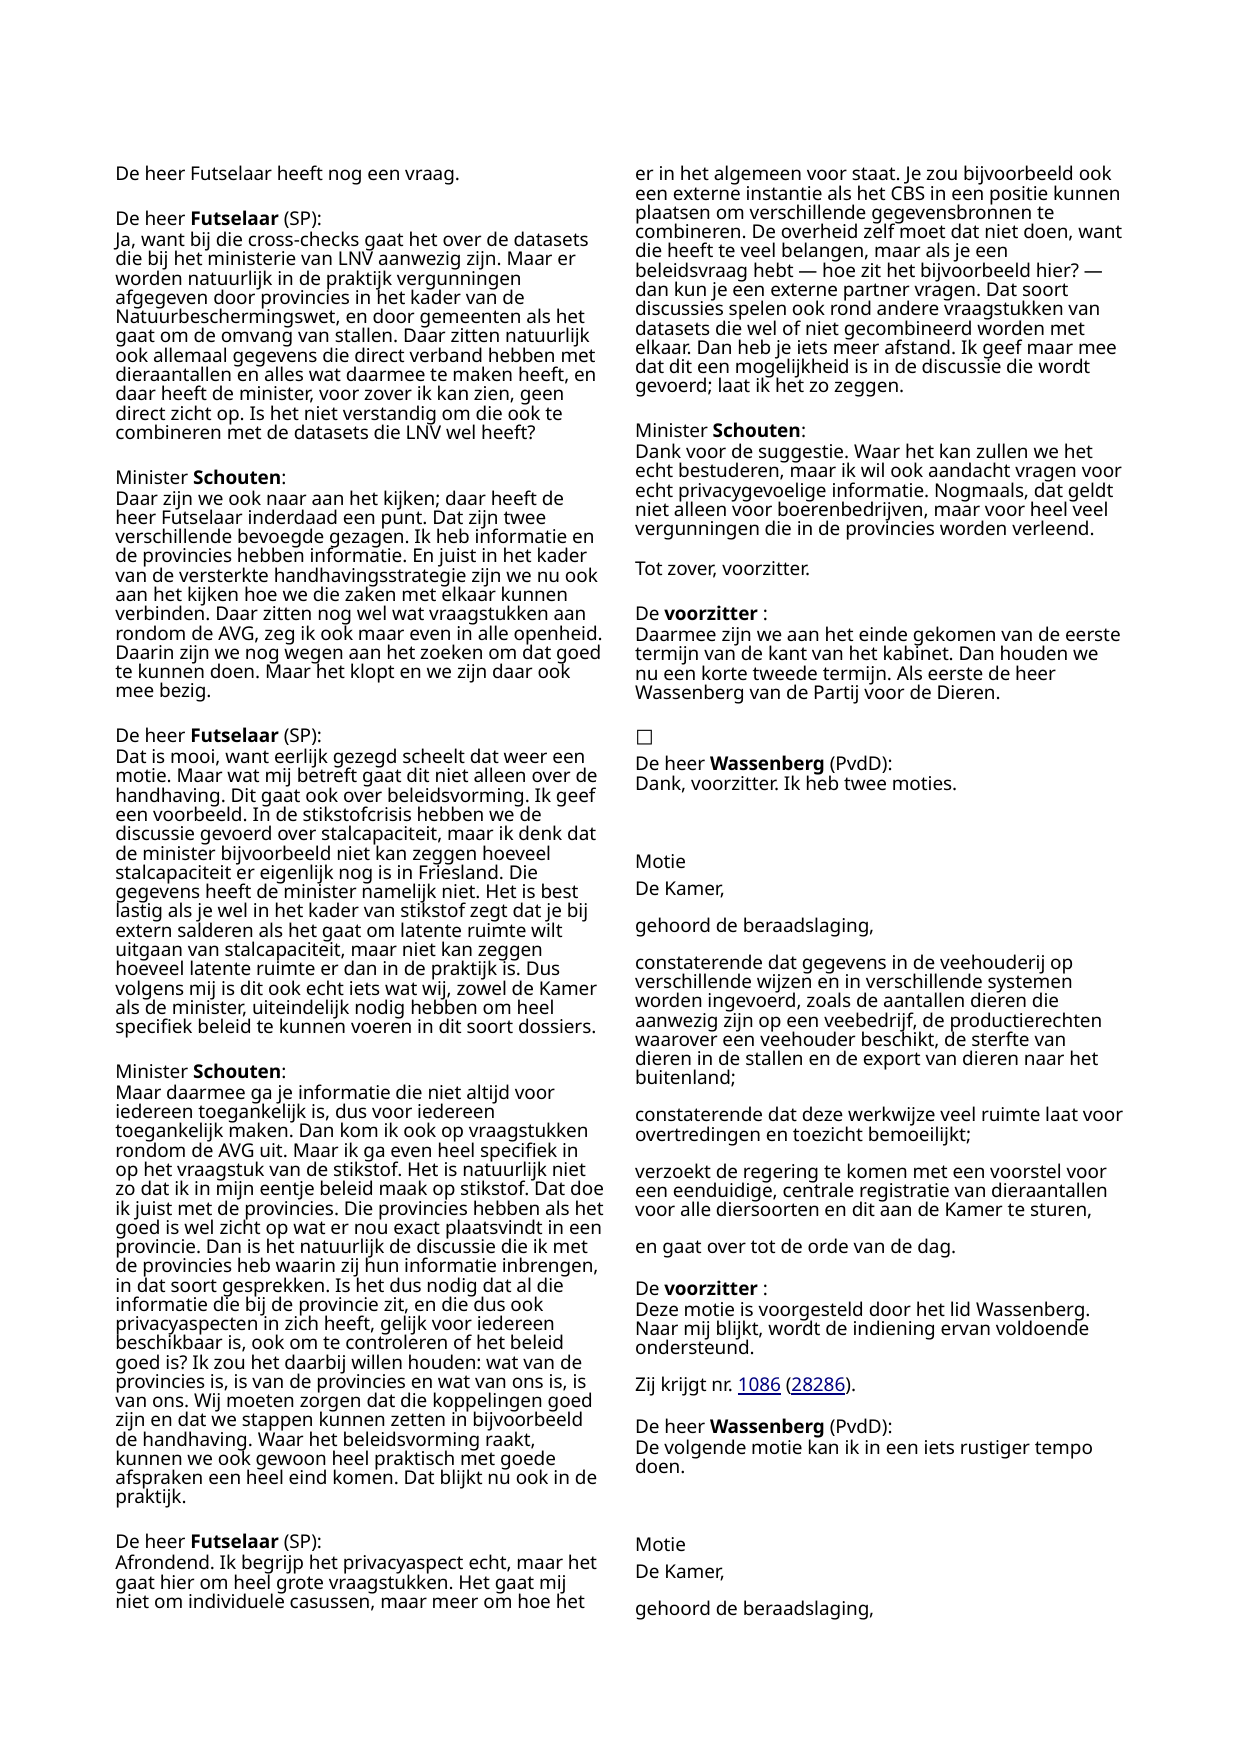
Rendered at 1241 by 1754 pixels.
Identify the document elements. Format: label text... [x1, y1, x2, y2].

text ⬜ [635, 724, 1125, 750]
text De voorzitter : [635, 1275, 1125, 1301]
text Zij krijgt nr. 1086 (28286). [635, 1376, 1125, 1396]
text Maar daarmee ga je informatie die niet altijd voor iedereen toegankelijk is, dus voor iedereen toegankelijk maken. Dan kom ik ook op vraagstukken rondom de AVG uit. Maar ik ga even heel specifiek in op het vraagstuk van de stikstof. Het is natuurlijk niet zo dat ik in mijn eentje beleid maak op stikstof. Dat doe ik juist met de provincies. Die provincies hebben als het goed is wel zicht op wat er nou exact plaatsvindt in een provincie. Dan is het natuurlijk de discussie die ik met de provincies heb waarin zij hun informatie inbrengen, in dat soort gesprekken. Is het dus nodig dat al die informatie die bij de provincie zit, en die dus ook privacyaspecten in zich heeft, gelijk voor iedereen beschikbaar is, ook om te controleren of het beleid goed is? Ik zou het daarbij willen houden: wat van de provincies is, is van de provincies en wat van ons is, is van ons. Wij moeten zorgen dat die koppelingen goed zijn en dat we stappen kunnen zetten in bijvoorbeeld de handhaving. Waar het beleidsvorming raakt, kunnen we ook gewoon heel praktisch met goede afspraken een heel eind komen. Dat blijkt nu ook in de praktijk. [115, 1084, 605, 1508]
text De Kamer, [635, 880, 1125, 899]
text Dank, voorzitter. Ik heb twee moties. [635, 775, 1125, 795]
text Minister Schouten: [115, 1058, 605, 1084]
text Daar zijn we ook naar aan het kijken; daar heeft de heer Futselaar inderdaad een punt. Dat zijn twee verschillende bevoegde gezagen. Ik heb informatie en de provincies hebben informatie. En juist in het kader van de versterkte handhavingsstrategie zijn we nu ook aan het kijken hoe we die zaken met elkaar kunnen verbinden. Daar zitten nog wel wat vraagstukken aan rondom de AVG, zeg ik ook maar even in alle openheid. Daarin zijn we nog wegen aan het zoeken om dat goed te kunnen doen. Maar het klopt en we zijn daar ook mee bezig. [115, 490, 605, 702]
text Minister Schouten: [635, 417, 1125, 443]
text en gaat over tot de orde van de dag. [635, 1238, 1125, 1257]
text De heer Wassenberg (PvdD): [635, 1413, 1125, 1439]
text De heer Futselaar heeft nog een vraag. [115, 165, 605, 184]
text Afrondend. Ik begrijp het privacyaspect echt, maar het gaat hier om heel grote vraagstukken. Het gaat mij niet om individuele casussen, maar meer om hoe het [115, 1554, 605, 1612]
text De voorzitter : [635, 600, 1125, 626]
text constaterende dat deze werkwijze veel ruimte laat voor overtredingen en toezicht bemoeilijkt; [635, 1106, 1125, 1145]
text De Kamer, [635, 1563, 1125, 1582]
text er in het algemeen voor staat. Je zou bijvoorbeeld ook een externe instantie als het CBS in een positie kunnen plaatsen om verschillende gegevensbronnen te combineren. De overheid zelf moet dat niet doen, want die heeft te veel belangen, maar als je een beleidsvraag hebt — hoe zit het bijvoorbeeld hier? — dan kun je een externe partner vragen. Dat soort discussies spelen ook rond andere vraagstukken van datasets die wel of niet gecombineerd worden met elkaar. Dan heb je iets meer afstand. Ik geef maar mee dat dit een mogelijkheid is in de discussie die wordt gevoerd; laat ik het zo zeggen. [635, 165, 1125, 397]
text Dat is mooi, want eerlijk gezegd scheelt dat weer een motie. Maar wat mij betreft gaat dit niet alleen over de handhaving. Dit gaat ook over beleidsvorming. Ik geef een voorbeeld. In de stikstofcrisis hebben we de discussie gevoerd over stalcapaciteit, maar ik denk dat de minister bijvoorbeeld niet kan zeggen hoeveel stalcapaciteit er eigenlijk nog is in Friesland. Die gegevens heeft de minister namelijk niet. Het is best lastig als je wel in het kader van stikstof zegt dat je bij extern salderen als het gaat om latente ruimte wilt uitgaan van stalcapaciteit, maar niet kan zeggen hoeveel latente ruimte er dan in de praktijk is. Dus volgens mij is dit ook echt iets wat wij, zowel de Kamer als de minister, uiteindelijk nodig hebben om heel specifiek beleid te kunnen voeren in dit soort dossiers. [115, 748, 605, 1037]
text Ja, want bij die cross-checks gaat het over de datasets die bij het ministerie van LNV aanwezig zijn. Maar er worden natuurlijk in de praktijk vergunningen afgegeven door provincies in het kader van de Natuurbeschermingswet, en door gemeenten als het gaat om de omvang van stallen. Daar zitten natuurlijk ook allemaal gegevens die direct verband hebben met dieraantallen en alles wat daarmee te maken heeft, en daar heeft de minister, voor zover ik kan zien, geen direct zicht op. Is het niet verstandig om die ook te combineren met de datasets die LNV wel heeft? [115, 231, 605, 443]
text Tot zover, voorzitter. [635, 560, 1125, 579]
text gehoord de beraadslaging, [635, 1600, 1125, 1619]
text Minister Schouten: [115, 464, 605, 490]
text Motie [635, 1531, 1125, 1557]
text Dank voor de suggestie. Waar het kan zullen we het echt bestuderen, maar ik wil ook aandacht vragen voor echt privacygevoelige informatie. Nogmaals, dat geldt niet alleen voor boerenbedrijven, maar voor heel veel vergunningen die in de provincies worden verleend. [635, 443, 1125, 539]
text De heer Futselaar (SP): [115, 1529, 605, 1554]
text Daarmee zijn we aan het einde gekomen van de eerste termijn van de kant van het kabinet. Dan houden we nu een korte tweede termijn. Als eerste de heer Wassenberg van de Partij voor de Dieren. [635, 626, 1125, 703]
text Deze motie is voorgesteld door het lid Wassenberg. Naar mij blijkt, wordt de indiening ervan voldoende ondersteund. [635, 1301, 1125, 1359]
text constaterende dat gegevens in de veehouderij op verschillende wijzen en in verschillende systemen worden ingevoerd, zoals de aantallen dieren die aanwezig zijn op een veebedrijf, de productierechten waarover een veehouder beschikt, de sterfte van dieren in de stallen en de export van dieren naar het buitenland; [635, 954, 1125, 1089]
text De heer Futselaar (SP): [115, 205, 605, 231]
text gehoord de beraadslaging, [635, 917, 1125, 936]
text De heer Wassenberg (PvdD): [635, 750, 1125, 775]
text verzoekt de regering te komen met een voorstel voor een eenduidige, centrale registratie van dieraantallen voor alle diersoorten en dit aan de Kamer te sturen, [635, 1163, 1125, 1220]
text De heer Futselaar (SP): [115, 722, 605, 748]
text De volgende motie kan ik in een iets rustiger tempo doen. [635, 1439, 1125, 1478]
text Motie [635, 848, 1125, 874]
